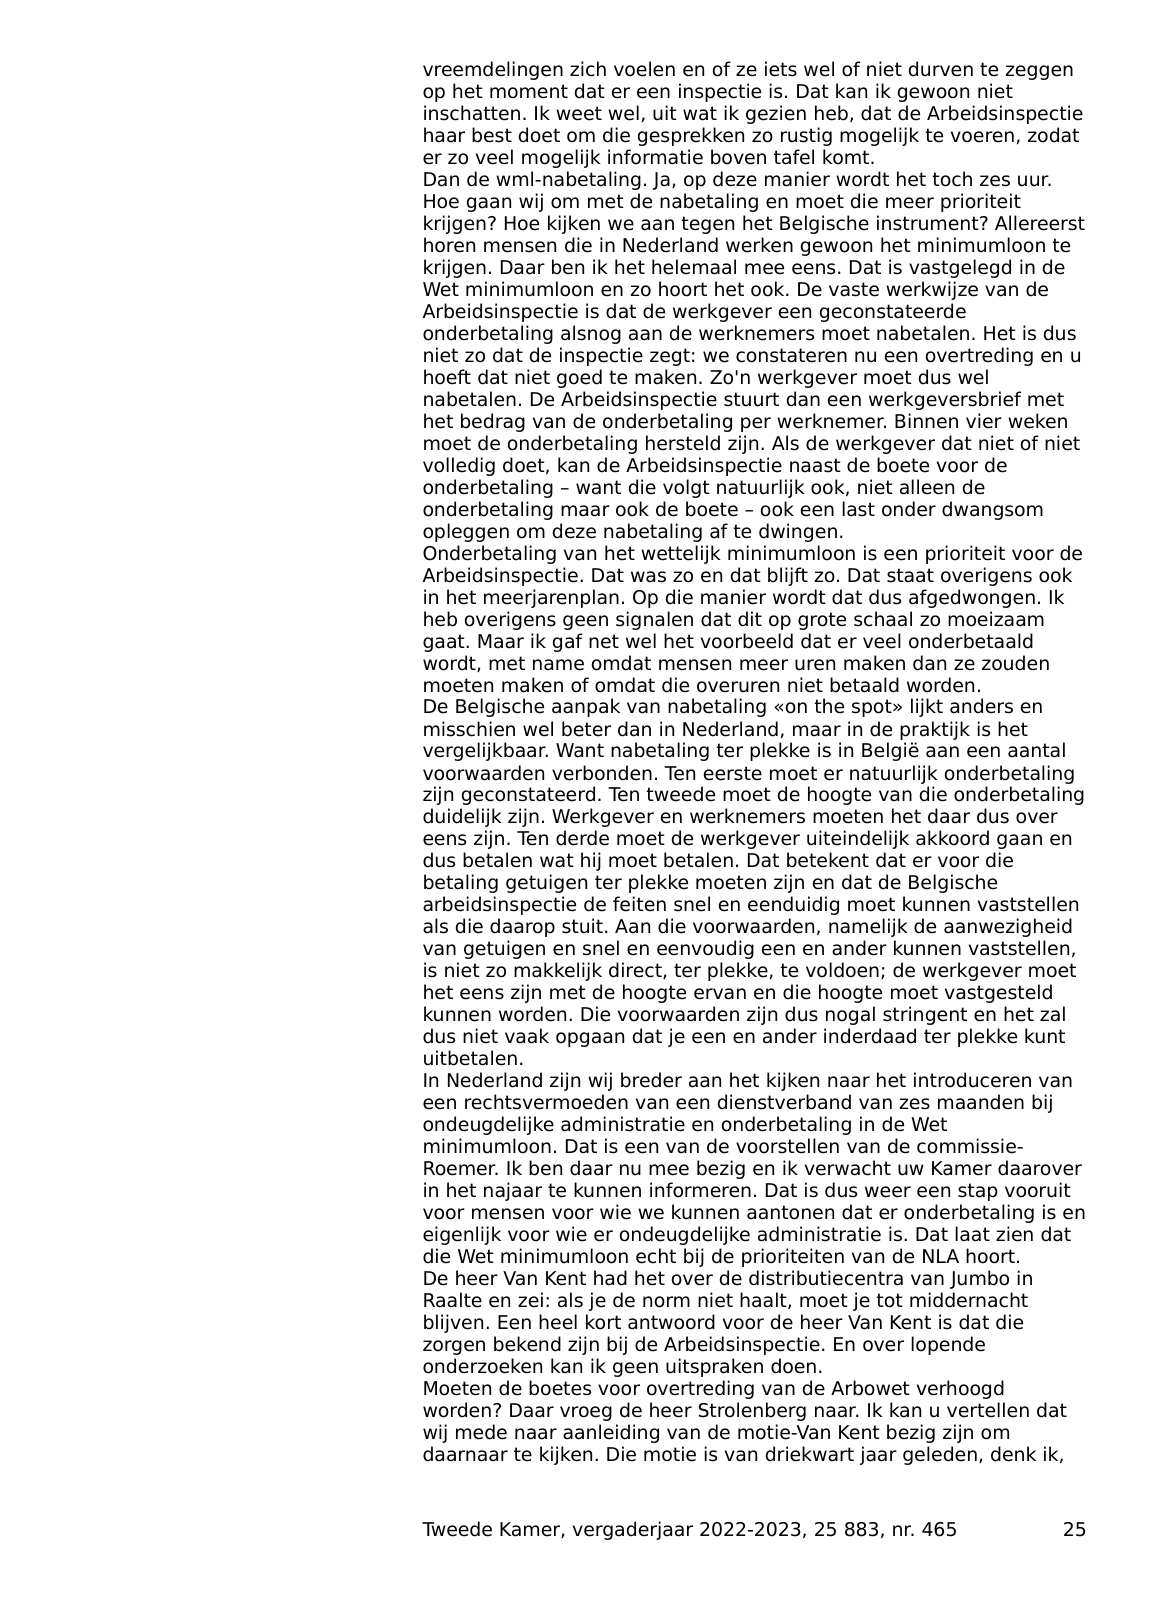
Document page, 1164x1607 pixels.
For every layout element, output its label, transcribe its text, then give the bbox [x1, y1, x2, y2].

text Moeten de boetes voor overtreding van de Arbowet verhoogd worden? Daar vroeg de heer Strolenberg naar. Ik kan u vertellen dat wij mede naar aanleiding van de motie-Van Kent bezig zijn om daarnaar te kijken. Die motie is van driekwart jaar geleden, denk ik, [422, 1378, 1087, 1466]
text Dan de wml-nabetaling. Ja, op deze manier wordt het toch zes uur. Hoe gaan wij om met de nabetaling en moet die meer prioriteit krijgen? Hoe kijken we aan tegen het Belgische instrument? Allereerst horen mensen die in Nederland werken gewoon het minimumloon te krijgen. Daar ben ik het helemaal mee eens. Dat is vastgelegd in de Wet minimumloon en zo hoort het ook. De vaste werkwijze van de Arbeidsinspectie is dat de werkgever een geconstateerde onderbetaling alsnog aan de werknemers moet nabetalen. Het is dus niet zo dat de inspectie zegt: we constateren nu een overtreding en u hoeft dat niet goed te maken. Zo'n werkgever moet dus wel nabetalen. De Arbeidsinspectie stuurt dan een werkgeversbrief met het bedrag van de onderbetaling per werknemer. Binnen vier weken moet de onderbetaling hersteld zijn. Als de werkgever dat niet of niet volledig doet, kan de Arbeidsinspectie naast de boete voor de onderbetaling – want die volgt natuurlijk ook, niet alleen de onderbetaling maar ook de boete – ook een last onder dwangsom opleggen om deze nabetaling af te dwingen. [422, 169, 1087, 543]
text De heer Van Kent had het over de distributiecentra van Jumbo in Raalte en zei: als je de norm niet haalt, moet je tot middernacht blijven. Een heel kort antwoord voor de heer Van Kent is dat die zorgen bekend zijn bij de Arbeidsinspectie. En over lopende onderzoeken kan ik geen uitspraken doen. [422, 1268, 1087, 1378]
text Onderbetaling van het wettelijk minimumloon is een prioriteit voor de Arbeidsinspectie. Dat was zo en dat blijft zo. Dat staat overigens ook in het meerjarenplan. Op die manier wordt dat dus afgedwongen. Ik heb overigens geen signalen dat dit op grote schaal zo moeizaam gaat. Maar ik gaf net wel het voorbeeld dat er veel onderbetaald wordt, met name omdat mensen meer uren maken dan ze zouden moeten maken of omdat die overuren niet betaald worden. [422, 543, 1087, 696]
text In Nederland zijn wij breder aan het kijken naar het introduceren van een rechtsvermoeden van een dienstverband van zes maanden bij ondeugdelijke administratie en onderbetaling in de Wet minimumloon. Dat is een van de voorstellen van de commissie-Roemer. Ik ben daar nu mee bezig en ik verwacht uw Kamer daarover in het najaar te kunnen informeren. Dat is dus weer een stap vooruit voor mensen voor wie we kunnen aantonen dat er onderbetaling is en eigenlijk voor wie er ondeugdelijke administratie is. Dat laat zien dat die Wet minimumloon echt bij de prioriteiten van de NLA hoort. [422, 1070, 1087, 1268]
text De Belgische aanpak van nabetaling «on the spot» lijkt anders en misschien wel beter dan in Nederland, maar in de praktijk is het vergelijkbaar. Want nabetaling ter plekke is in België aan een aantal voorwaarden verbonden. Ten eerste moet er natuurlijk onderbetaling zijn geconstateerd. Ten tweede moet de hoogte van die onderbetaling duidelijk zijn. Werkgever en werknemers moeten het daar dus over eens zijn. Ten derde moet de werkgever uiteindelijk akkoord gaan en dus betalen wat hij moet betalen. Dat betekent dat er voor die betaling getuigen ter plekke moeten zijn en dat de Belgische arbeidsinspectie de feiten snel en eenduidig moet kunnen vaststellen als die daarop stuit. Aan die voorwaarden, namelijk de aanwezigheid van getuigen en snel en eenvoudig een en ander kunnen vaststellen, is niet zo makkelijk direct, ter plekke, te voldoen; de werkgever moet het eens zijn met de hoogte ervan en die hoogte moet vastgesteld kunnen worden. Die voorwaarden zijn dus nogal stringent en het zal dus niet vaak opgaan dat je een en ander inderdaad ter plekke kunt uitbetalen. [422, 696, 1087, 1070]
text vreemdelingen zich voelen en of ze iets wel of niet durven te zeggen op het moment dat er een inspectie is. Dat kan ik gewoon niet inschatten. Ik weet wel, uit wat ik gezien heb, dat de Arbeidsinspectie haar best doet om die gesprekken zo rustig mogelijk te voeren, zodat er zo veel mogelijk informatie boven tafel komt. [422, 59, 1087, 169]
